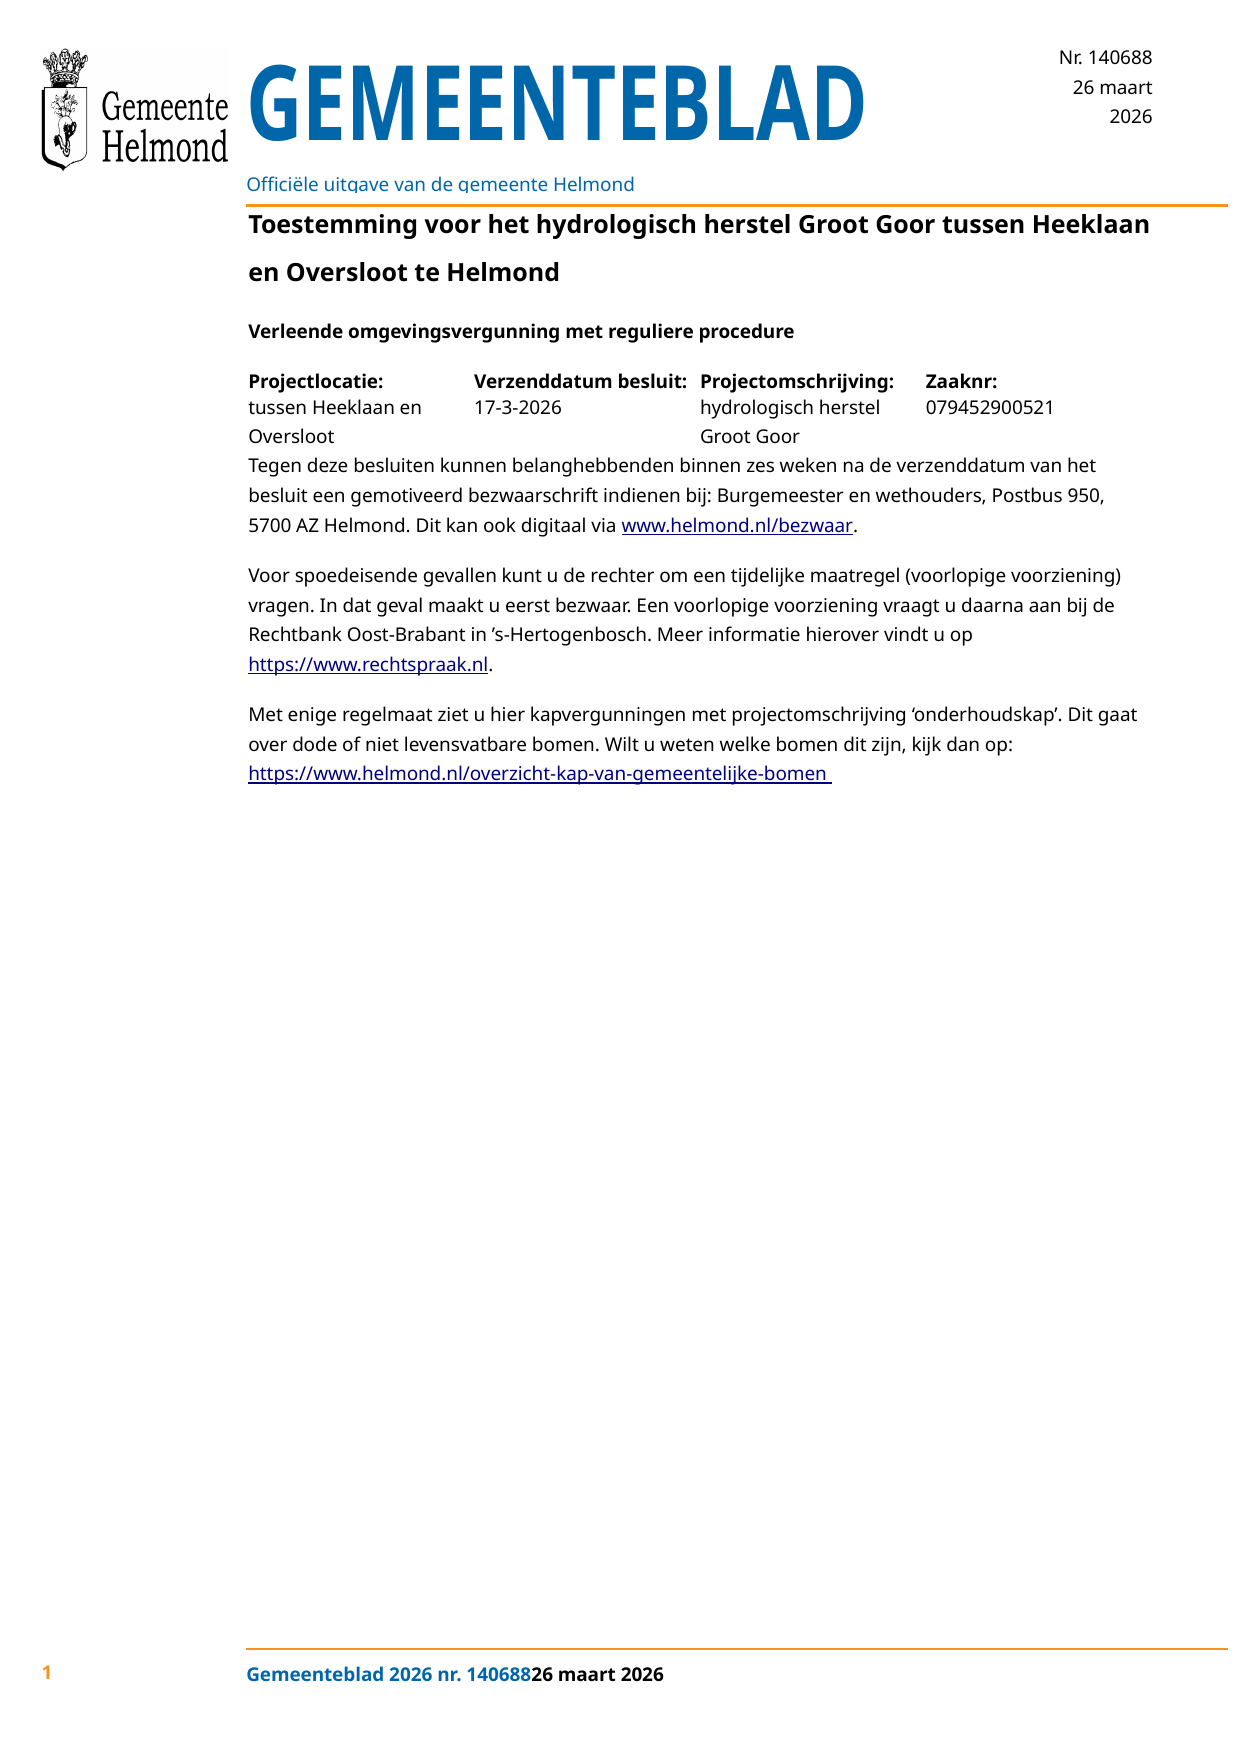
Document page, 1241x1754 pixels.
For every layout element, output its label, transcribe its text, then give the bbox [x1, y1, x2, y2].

text Toestemming voor het hydrologisch herstel Groot Goor tussen Heeklaan en Oversloot te Helmond [248, 207, 1152, 288]
text Met enige regelmaat ziet u hier kapvergunningen met projectomschrijving ‘onderhoudskap’. Dit gaat over dode of niet levensvatbare bomen. Wilt u weten welke bomen dit zijn, kijk dan op: https://www.helmond.nl/overzicht-kap-van-gemeentelijke-bomen [248, 701, 1152, 786]
text Tegen deze besluiten kunnen belanghebbenden binnen zes weken na de verzenddatum van het besluit een gemotiveerd bezwaarschrift indienen bij: Burgemeester en wethouders, Postbus 950, 5700 AZ Helmond. Dit kan ook digitaal via www.helmond.nl/bezwaar. [248, 453, 1152, 538]
picture [41, 47, 231, 172]
table_header Projectomschrijving: [700, 369, 926, 394]
table_cell 17-3-2026 [474, 394, 700, 449]
table_header Zaaknr: [926, 369, 1152, 394]
table_header Projectlocatie: [248, 369, 474, 394]
table_header Verzenddatum besluit: [474, 369, 700, 394]
text Voor spoedeisende gevallen kunt u de rechter om een tijdelijke maatregel (voorlopige voorziening) vragen. In dat geval maakt u eerst bezwaar. Een voorlopige voorziening vraagt u daarna aan bij de Rechtbank Oost-Brabant in ’s-Hertogenbosch. Meer informatie hierover vindt u op https://www.rechtspraak.nl. [248, 562, 1152, 677]
text Verleende omgevingsvergunning met reguliere procedure [248, 318, 1152, 344]
table_cell hydrologisch herstel Groot Goor [700, 394, 926, 449]
table_cell 079452900521 [926, 394, 1152, 449]
table_cell tussen Heeklaan en Oversloot [248, 394, 474, 449]
